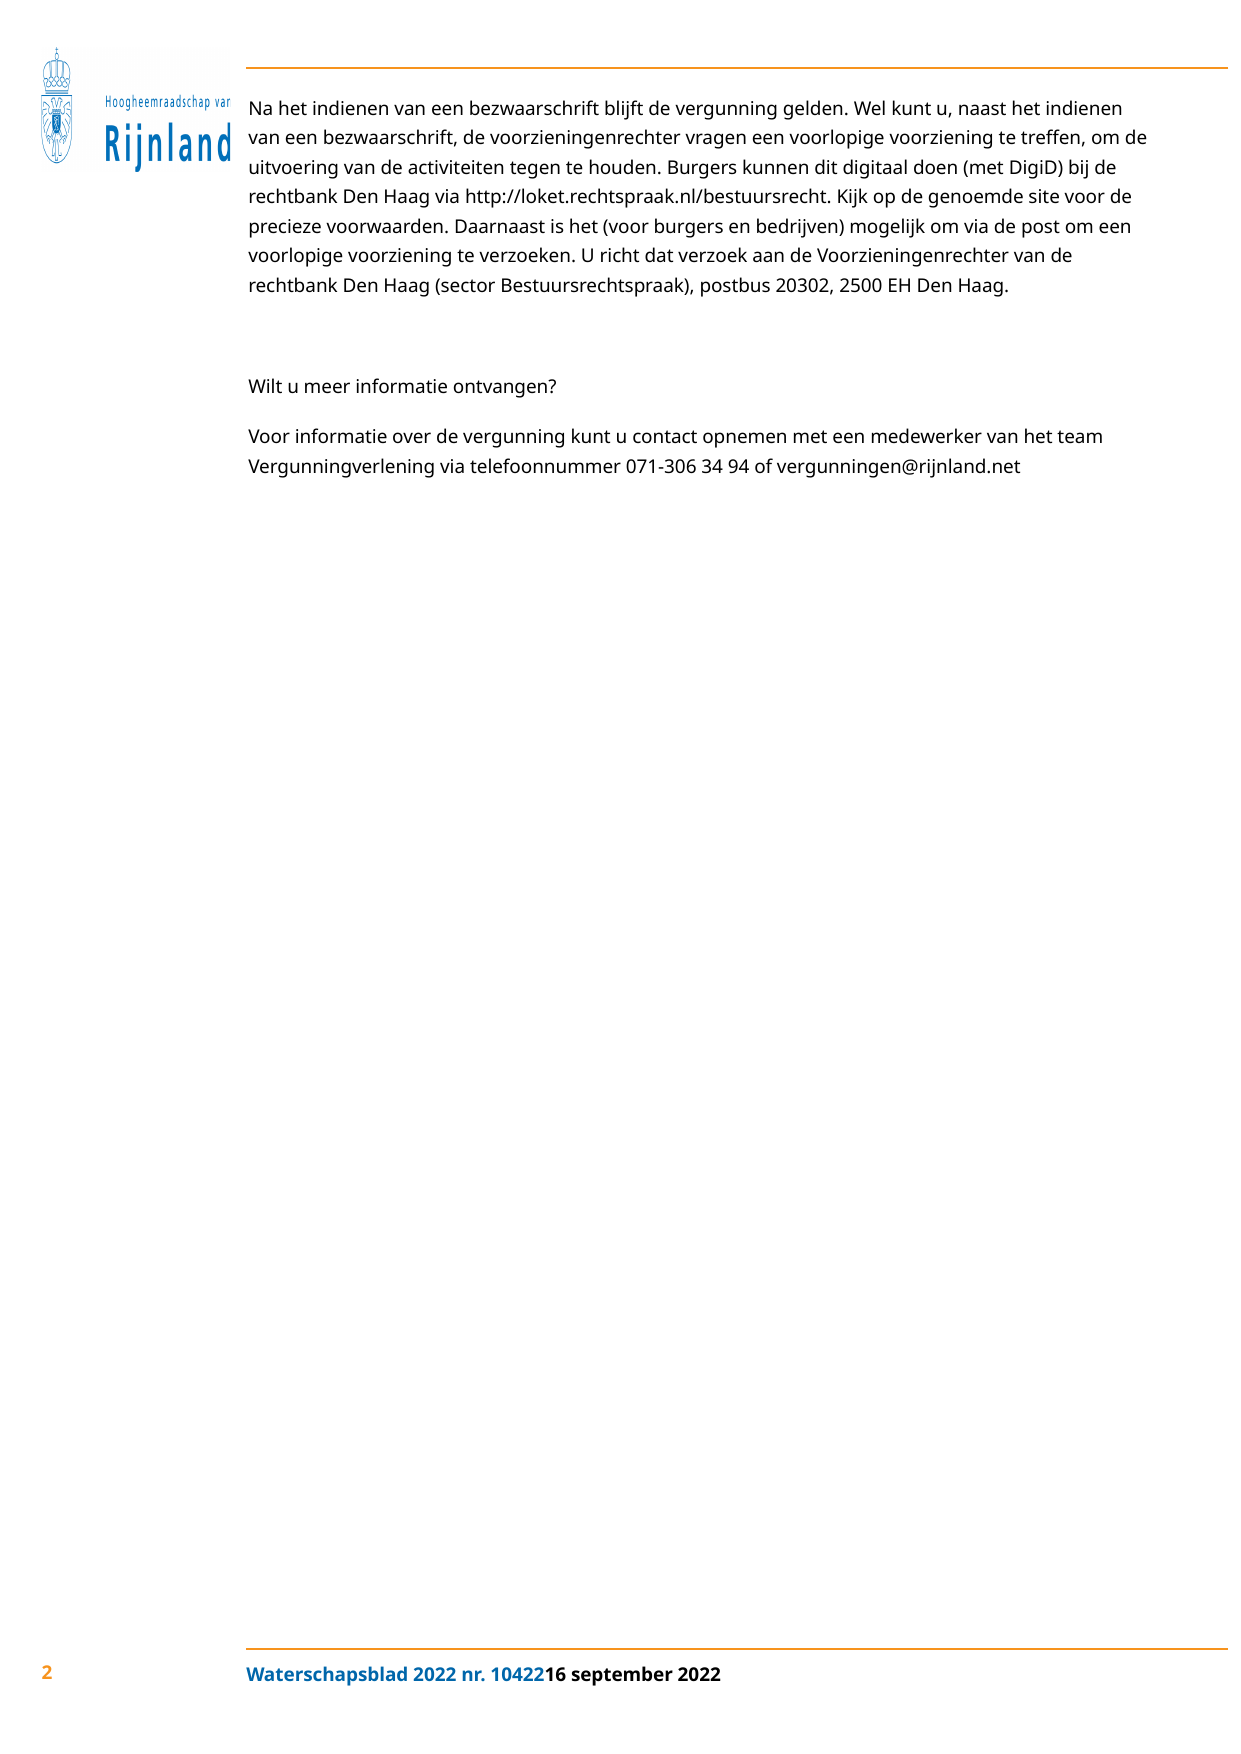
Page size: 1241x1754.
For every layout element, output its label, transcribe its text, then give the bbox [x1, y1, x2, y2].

picture [41, 47, 231, 172]
text Na het indienen van een bezwaarschrift blijft de vergunning gelden. Wel kunt u, naast het indienen van een bezwaarschrift, de voorzieningenrechter vragen een voorlopige voorziening te treffen, om de uitvoering van de activiteiten tegen te houden. Burgers kunnen dit digitaal doen (met DigiD) bij de rechtbank Den Haag via http://loket.rechtspraak.nl/bestuursrecht. Kijk op de genoemde site voor de precieze voorwaarden. Daarnaast is het (voor burgers en bedrijven) mogelijk om via de post om een voorlopige voorziening te verzoeken. U richt dat verzoek aan de Voorzieningenrechter van de rechtbank Den Haag (sector Bestuursrechtspraak), postbus 20302, 2500 EH Den Haag. [248, 95, 1152, 298]
text Voor informatie over de vergunning kunt u contact opnemen met een medewerker van het team Vergunningverlening via telefoonnummer 071-306 34 94 of vergunningen@rijnland.net [248, 423, 1152, 479]
text Wilt u meer informatie ontvangen? [248, 373, 1152, 399]
